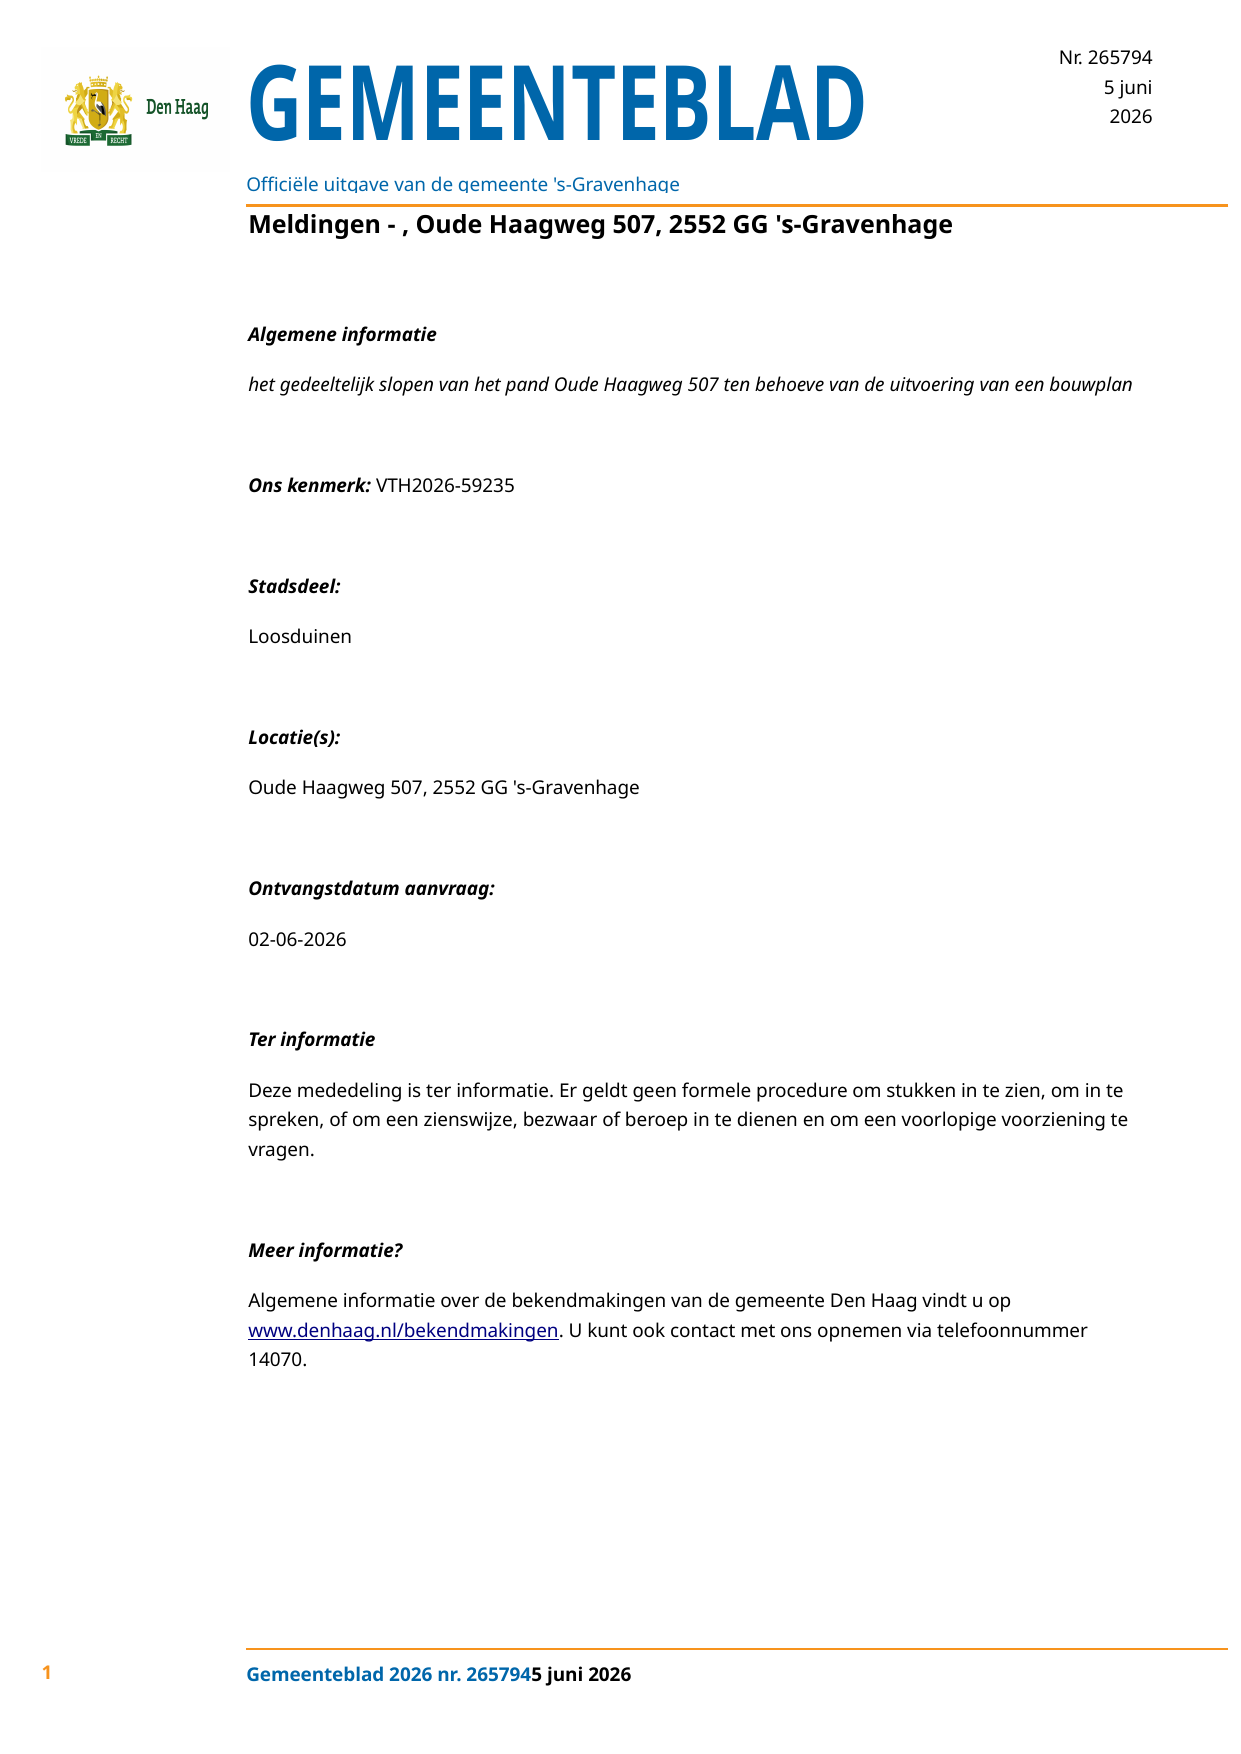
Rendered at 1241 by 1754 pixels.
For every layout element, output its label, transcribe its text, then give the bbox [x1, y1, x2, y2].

text Algemene informatie [248, 321, 1152, 346]
text Ons kenmerk: VTH2026-59235 [248, 472, 1152, 498]
text Ontvangstdatum aanvraag: [248, 875, 1152, 901]
text Loosduinen [248, 623, 1152, 649]
text 02-06-2026 [248, 926, 1152, 951]
text Locatie(s): [248, 724, 1152, 750]
text Meldingen - , Oude Haagweg 507, 2552 GG 's-Gravenhage [248, 207, 1152, 241]
text Oude Haagweg 507, 2552 GG 's-Gravenhage [248, 774, 1152, 800]
text Meer informatie? [248, 1237, 1152, 1263]
picture [41, 47, 231, 172]
text Ter informatie [248, 1027, 1152, 1052]
text het gedeeltelijk slopen van het pand Oude Haagweg 507 ten behoeve van de uitvoering van een bouwplan [248, 371, 1152, 397]
text Algemene informatie over de bekendmakingen van de gemeente Den Haag vindt u op www.denhaag.nl/bekendmakingen. U kunt ook contact met ons opnemen via telefoonnummer 14070. [248, 1287, 1152, 1372]
text Stadsdeel: [248, 573, 1152, 598]
text Deze mededeling is ter informatie. Er geldt geen formele procedure om stukken in te zien, om in te spreken, of om een zienswijze, bezwaar of beroep in te dienen en om een voorlopige voorziening te vragen. [248, 1077, 1152, 1162]
